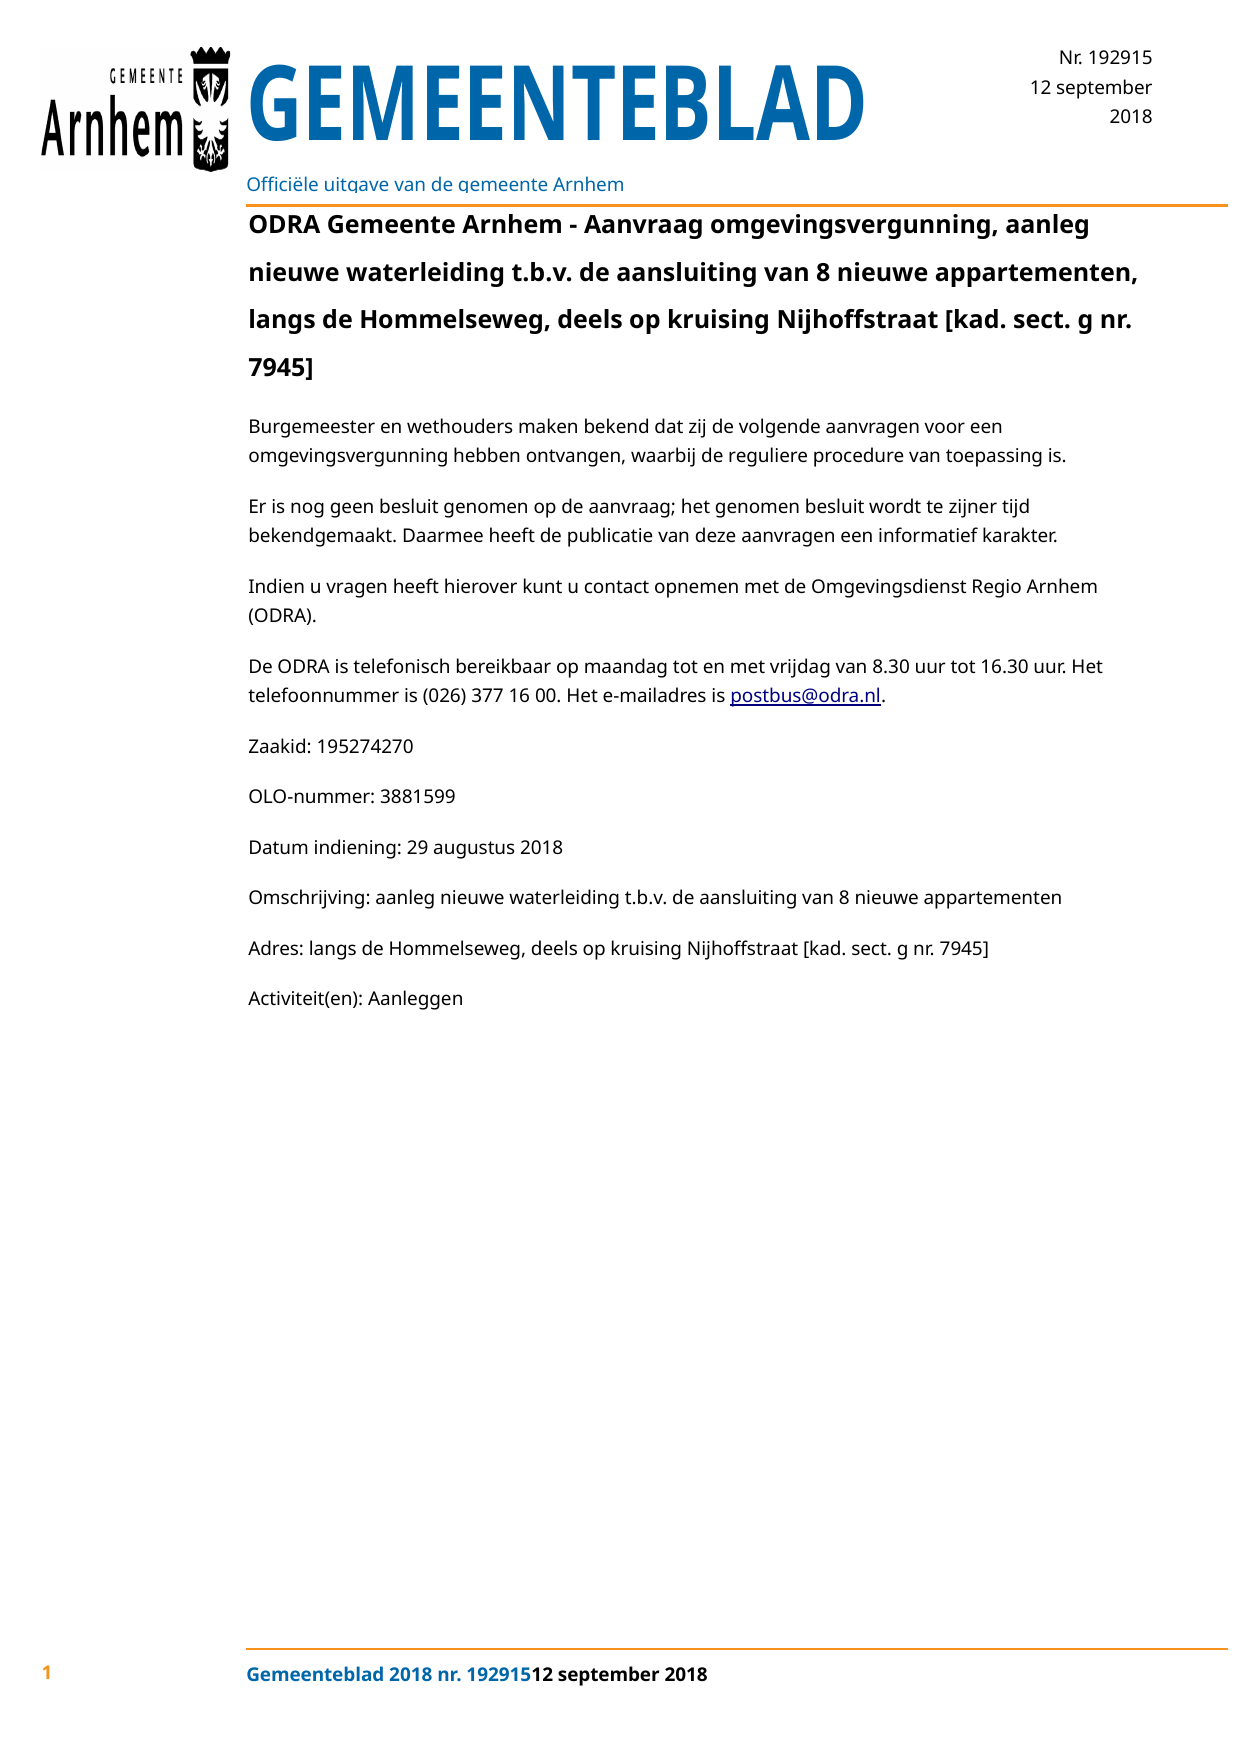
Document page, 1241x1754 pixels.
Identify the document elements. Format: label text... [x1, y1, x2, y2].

picture [41, 47, 231, 172]
text ODRA Gemeente Arnhem - Aanvraag omgevingsvergunning, aanleg nieuwe waterleiding t.b.v. de aansluiting van 8 nieuwe appartementen, langs de Hommelseweg, deels op kruising Nijhoffstraat [kad. sect. g nr. 7945] [248, 207, 1152, 384]
text Er is nog geen besluit genomen op de aanvraag; het genomen besluit wordt te zijner tijd bekendgemaakt. Daarmee heeft de publicatie van deze aanvragen een informatief karakter. [248, 493, 1152, 548]
text Zaakid: 195274270 [248, 733, 1152, 759]
text Adres: langs de Hommelseweg, deels op kruising Nijhoffstraat [kad. sect. g nr. 7945] [248, 935, 1152, 961]
text Activiteit(en): Aanleggen [248, 985, 1152, 1011]
text Burgemeester en wethouders maken bekend dat zij de volgende aanvragen voor een omgevingsvergunning hebben ontvangen, waarbij de reguliere procedure van toepassing is. [248, 413, 1152, 468]
text Omschrijving: aanleg nieuwe waterleiding t.b.v. de aansluiting van 8 nieuwe appartementen [248, 884, 1152, 910]
text De ODRA is telefonisch bereikbaar op maandag tot en met vrijdag van 8.30 uur tot 16.30 uur. Het telefoonnummer is (026) 377 16 00. Het e-mailadres is postbus@odra.nl. [248, 653, 1152, 708]
text OLO-nummer: 3881599 [248, 783, 1152, 809]
text Datum indiening: 29 augustus 2018 [248, 834, 1152, 860]
text Indien u vragen heeft hierover kunt u contact opnemen met de Omgevingsdienst Regio Arnhem (ODRA). [248, 573, 1152, 628]
